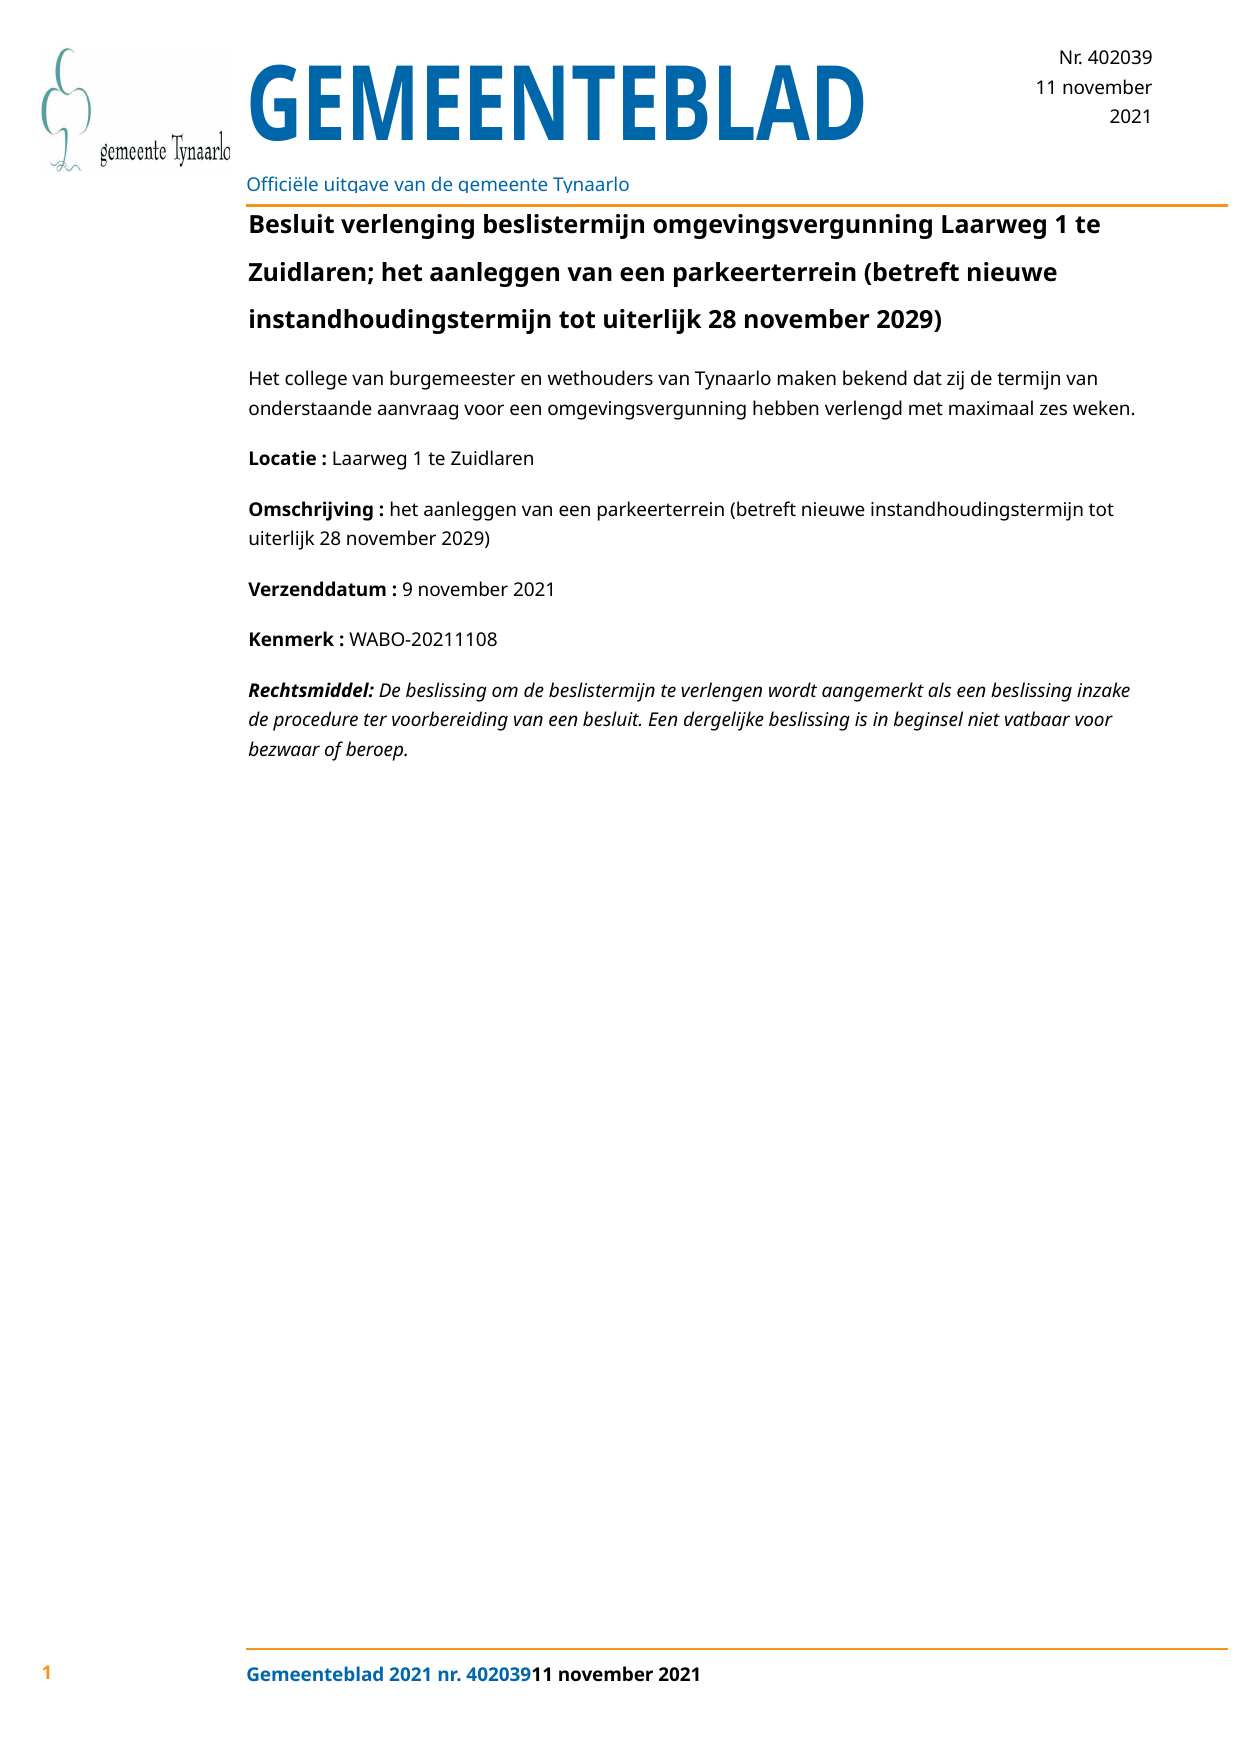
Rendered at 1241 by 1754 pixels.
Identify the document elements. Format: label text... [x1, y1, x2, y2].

text Het college van burgemeester en wethouders van Tynaarlo maken bekend dat zij de termijn van onderstaande aanvraag voor een omgevingsvergunning hebben verlengd met maximaal zes weken. [248, 366, 1152, 421]
text Verzenddatum : 9 november 2021 [248, 576, 1152, 602]
picture [41, 47, 231, 172]
text Kenmerk : WABO-20211108 [248, 626, 1152, 652]
text Omschrijving : het aanleggen van een parkeerterrein (betreft nieuwe instandhoudingstermijn tot uiterlijk 28 november 2029) [248, 496, 1152, 551]
text Locatie : Laarweg 1 te Zuidlaren [248, 446, 1152, 471]
text Besluit verlenging beslistermijn omgevingsvergunning Laarweg 1 te Zuidlaren; het aanleggen van een parkeerterrein (betreft nieuwe instandhoudingstermijn tot uiterlijk 28 november 2029) [248, 207, 1152, 336]
text Rechtsmiddel: De beslissing om de beslistermijn te verlengen wordt aangemerkt als een beslissing inzake de procedure ter voorbereiding van een besluit. Een dergelijke beslissing is in beginsel niet vatbaar voor bezwaar of beroep. [248, 677, 1152, 762]
